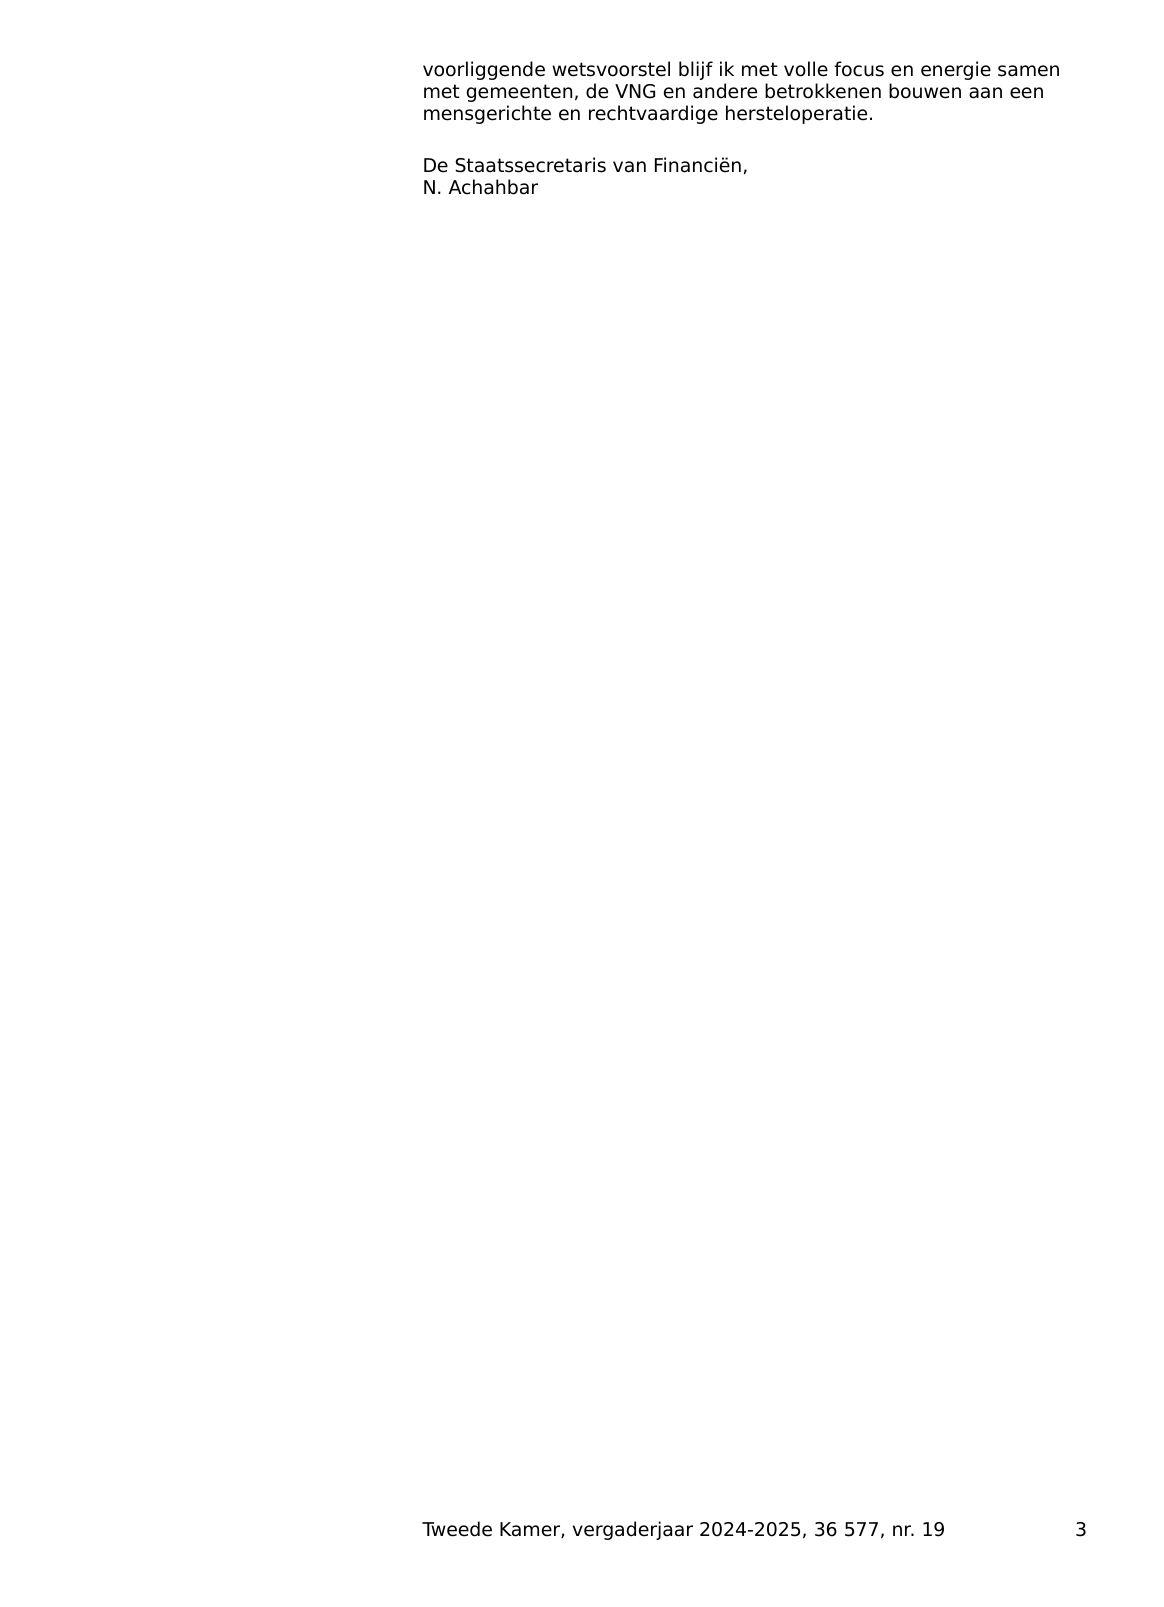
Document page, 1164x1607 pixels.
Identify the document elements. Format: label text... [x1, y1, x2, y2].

text De Staatssecretaris van Financiën, N. Achahbar [422, 155, 1087, 199]
text voorliggende wetsvoorstel blijf ik met volle focus en energie samen met gemeenten, de VNG en andere betrokkenen bouwen aan een mensgerichte en rechtvaardige hersteloperatie. [422, 59, 1087, 125]
